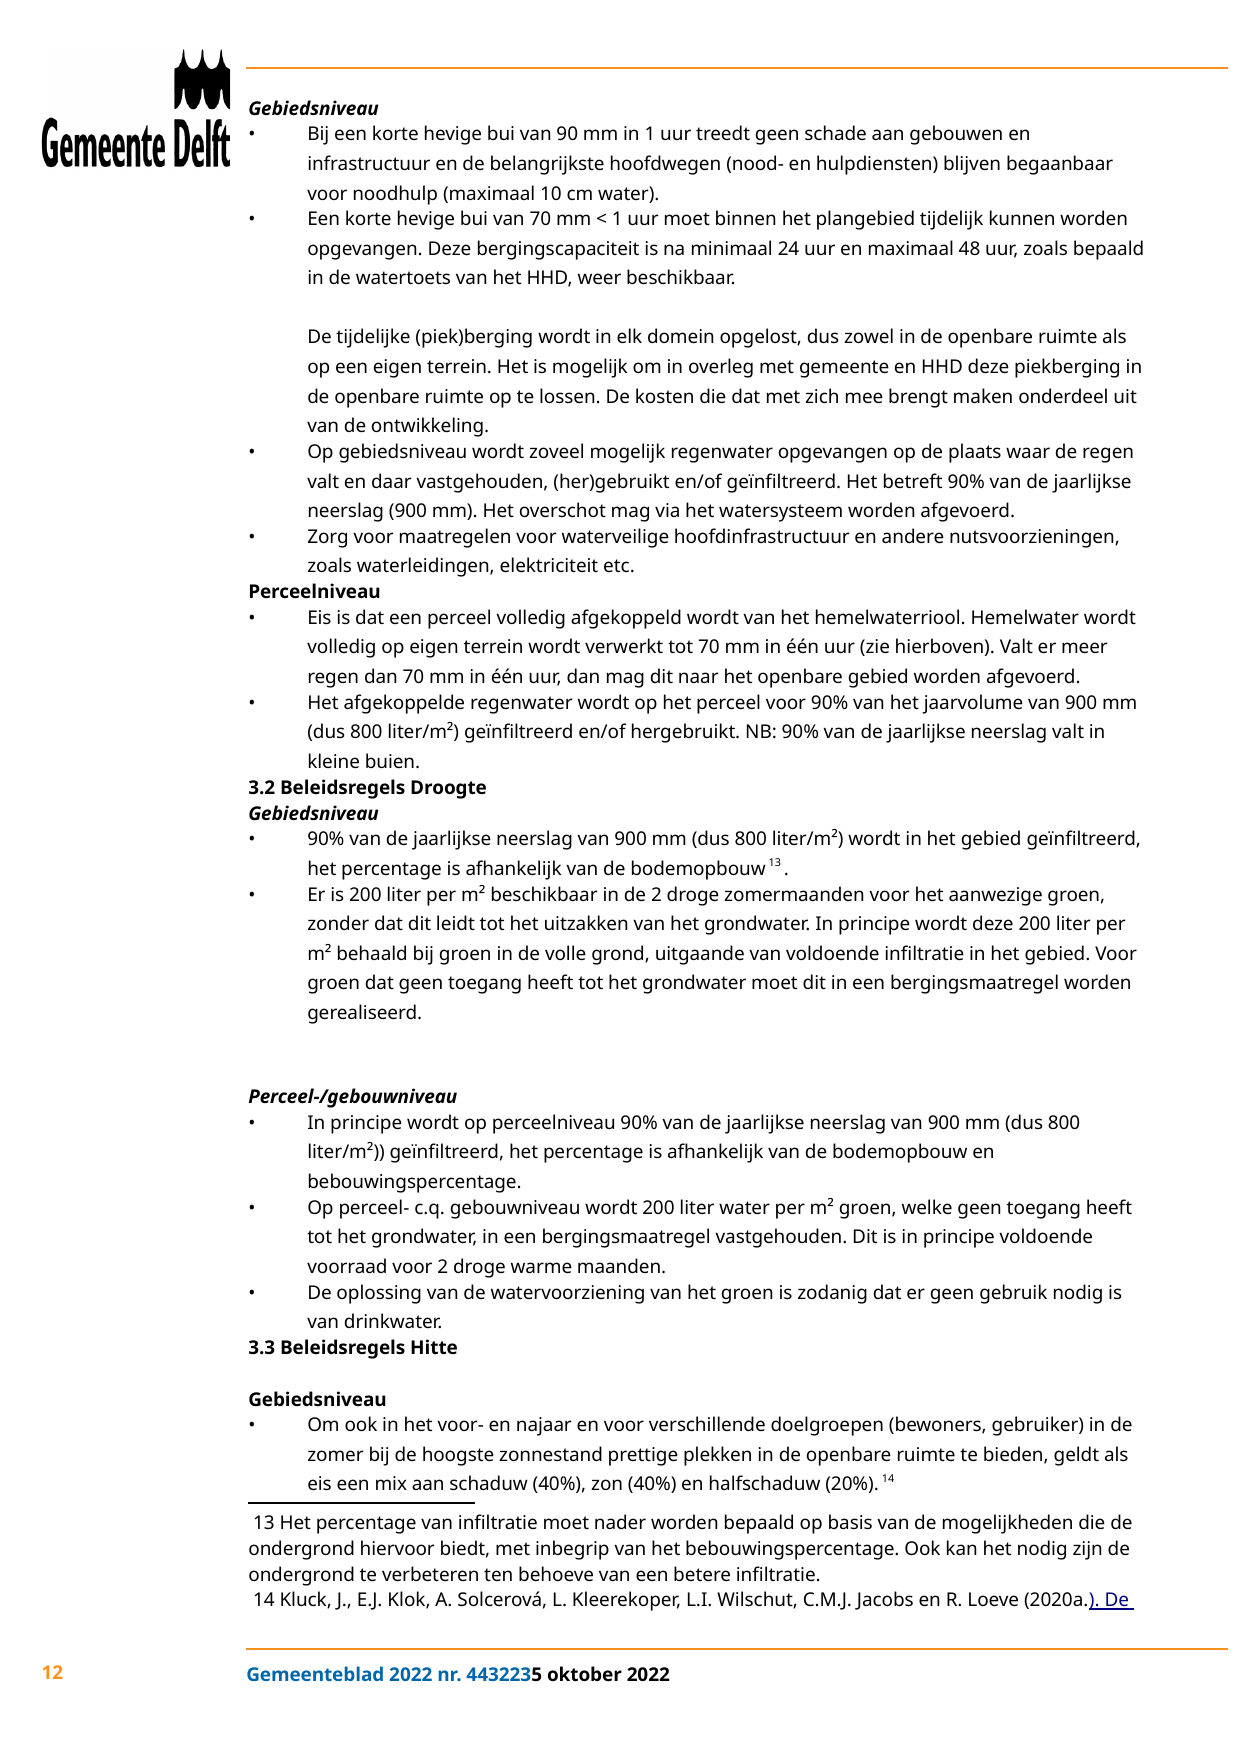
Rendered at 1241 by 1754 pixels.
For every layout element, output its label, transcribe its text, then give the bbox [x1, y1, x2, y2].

table_cell Perceelniveau [248, 579, 1152, 604]
table_cell [248, 1360, 1152, 1386]
table_cell Het afgekoppelde regenwater wordt op het perceel voor 90% van het jaarvolume van 900 mm (dus 800 liter/m²) geïnfiltreerd en/of hergebruikt. NB: 90% van de jaarlijkse neerslag valt in kleine buien. [248, 689, 1152, 774]
table_cell 3.3 Beleidsregels Hitte [248, 1334, 1152, 1360]
table_cell Gebiedsniveau [248, 95, 1152, 121]
table_cell Op perceel- c.q. gebouwniveau wordt 200 liter water per m² groen, welke geen toegang heeft tot het grondwater, in een bergingsmaatregel vastgehouden. Dit is in principe voldoende voorraad voor 2 droge warme maanden. [248, 1194, 1152, 1279]
table_cell Gebiedsniveau [248, 1386, 1152, 1411]
table_cell Om ook in het voor- en najaar en voor verschillende doelgroepen (bewoners, gebruiker) in de zomer bij de hoogste zonnestand prettige plekken in de openbare ruimte te bieden, geldt als eis een mix aan schaduw (40%), zon (40%) en halfschaduw (20%). [248, 1411, 1152, 1496]
table_cell Bij een korte hevige bui van 90 mm in 1 uur treedt geen schade aan gebouwen en infrastructuur en de belangrijkste hoofdwegen (nood- en hulpdiensten) blijven begaanbaar voor noodhulp (maximaal 10 cm water). [248, 121, 1152, 205]
table_cell Er is 200 liter per m² beschikbaar in de 2 droge zomermaanden voor het aanwezige groen, zonder dat dit leidt tot het uitzakken van het grondwater. In principe wordt deze 200 liter per m² behaald bij groen in de volle grond, uitgaande van voldoende infiltratie in het gebied. Voor groen dat geen toegang heeft tot het grondwater moet dit in een bergingsmaatregel worden gerealiseerd. [248, 881, 1152, 1025]
table_cell Eis is dat een perceel volledig afgekoppeld wordt van het hemelwaterriool. Hemelwater wordt volledig op eigen terrein wordt verwerkt tot 70 mm in één uur (zie hierboven). Valt er meer regen dan 70 mm in één uur, dan mag dit naar het openbare gebied worden afgevoerd. [248, 604, 1152, 689]
table_cell Gebiedsniveau [248, 800, 1152, 825]
table_cell 3.2 Beleidsregels Droogte [248, 774, 1152, 800]
picture [41, 47, 231, 172]
table_cell 90% van de jaarlijkse neerslag van 900 mm (dus 800 liter/m²) wordt in het gebied geïnfiltreerd, het percentage is afhankelijk van de bodemopbouw. [248, 825, 1152, 881]
table_cell Zorg voor maatregelen voor waterveilige hoofdinfrastructuur en andere nutsvoorzieningen, zoals waterleidingen, elektriciteit etc. [248, 523, 1152, 578]
table_cell Op gebiedsniveau wordt zoveel mogelijk regenwater opgevangen op de plaats waar de regen valt en daar vast­gehouden, (her)gebruikt en/of geïnfiltreerd. Het betreft 90% van de jaarlijkse neerslag (900 mm). Het overschot mag via het watersysteem worden afgevoerd. [248, 438, 1152, 523]
table_cell In principe wordt op perceelniveau 90% van de jaarlijkse neerslag van 900 mm (dus 800 liter/m²)) geïnfiltreerd, het percentage is afhankelijk van de bodemopbouw en bebouwingspercentage. [248, 1109, 1152, 1194]
table_cell De oplossing van de watervoorziening van het groen is zodanig dat er geen gebruik nodig is van drinkwater. [248, 1279, 1152, 1334]
table_cell Een korte hevige bui van 70 mm < 1 uur moet binnen het plangebied tijdelijk kunnen worden opgevangen. Deze bergingscapaciteit is na minimaal 24 uur en maximaal 48 uur, zoals bepaald in de watertoets van het HHD, weer beschikbaar. De tijdelijke (piek)berging wordt in elk domein opgelost, dus zowel in de openbare ruimte als op een eigen terrein. Het is mogelijk om in overleg met gemeente en HHD deze piekberging in de openbare ruimte op te lossen. De kosten die dat met zich mee brengt maken onderdeel uit van de ontwikkeling. [248, 205, 1152, 438]
table_cell [248, 1025, 1152, 1051]
table_header Perceel-/gebouwniveau [248, 1084, 1152, 1109]
